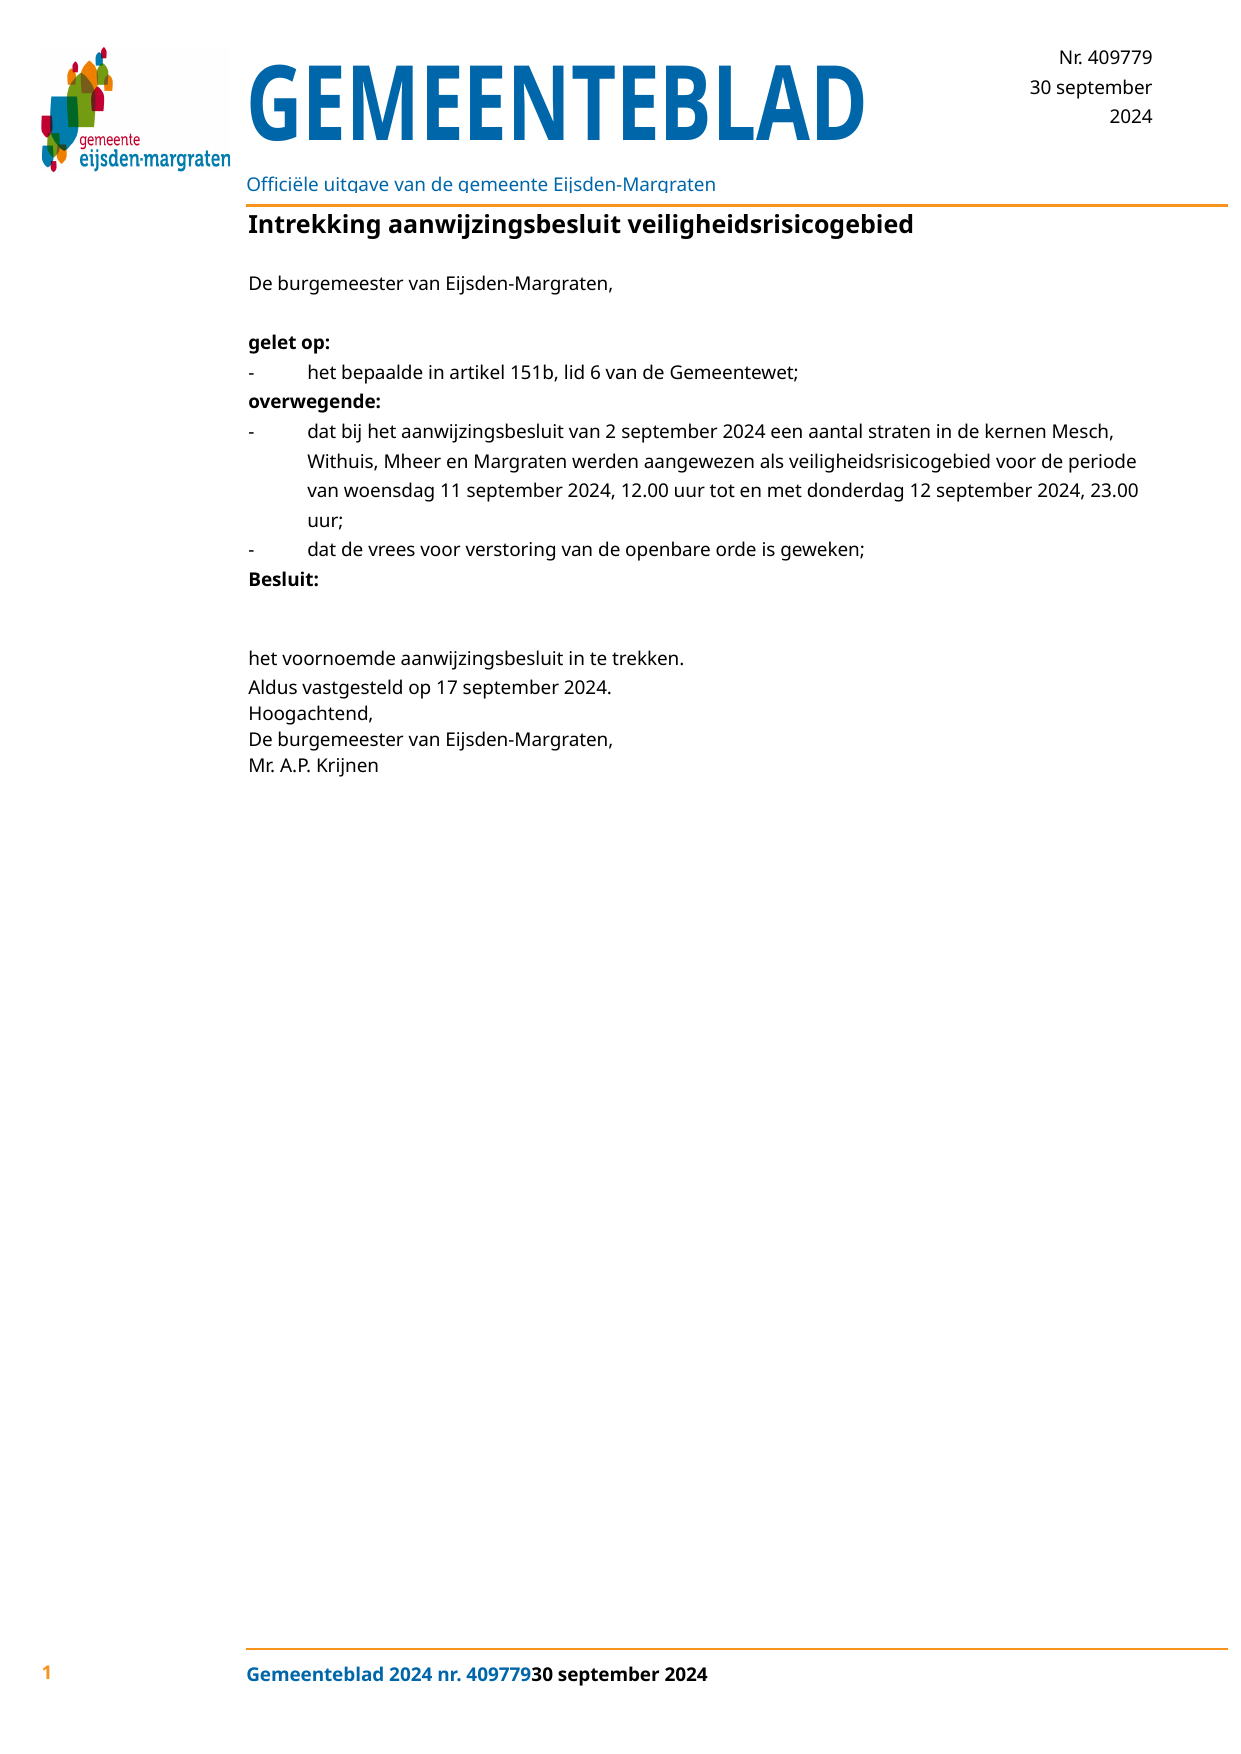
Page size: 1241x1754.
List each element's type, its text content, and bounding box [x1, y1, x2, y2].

text gelet op: [248, 329, 1152, 355]
text De burgemeester van Eijsden-Margraten, [248, 270, 1152, 296]
text De burgemeester van Eijsden-Margraten, [248, 726, 1152, 752]
list dat bij het aanwijzingsbesluit van 2 september 2024 een aantal straten in de kernen Mesch, Withuis, Mheer en Margraten werden aangewezen als veiligheidsrisicogebied voor de periode van woensdag 11 september 2024, 12.00 uur tot en met donderdag 12 september 2024, 23.00 uur; [248, 418, 1152, 533]
text Mr. A.P. Krijnen [248, 752, 1152, 777]
text het voornoemde aanwijzingsbesluit in te trekken. [248, 645, 1152, 671]
list het bepaalde in artikel 151b, lid 6 van de Gemeentewet; [248, 359, 1152, 385]
text overwegende: [248, 389, 1152, 414]
picture [41, 47, 231, 172]
text Intrekking aanwijzingsbesluit veiligheidsrisicogebied [248, 207, 1152, 241]
text Besluit: [248, 566, 1152, 592]
list dat de vrees voor verstoring van de openbare orde is geweken; [248, 537, 1152, 562]
text Hoogachtend, [248, 700, 1152, 726]
text Aldus vastgesteld op 17 september 2024. [248, 674, 1152, 700]
